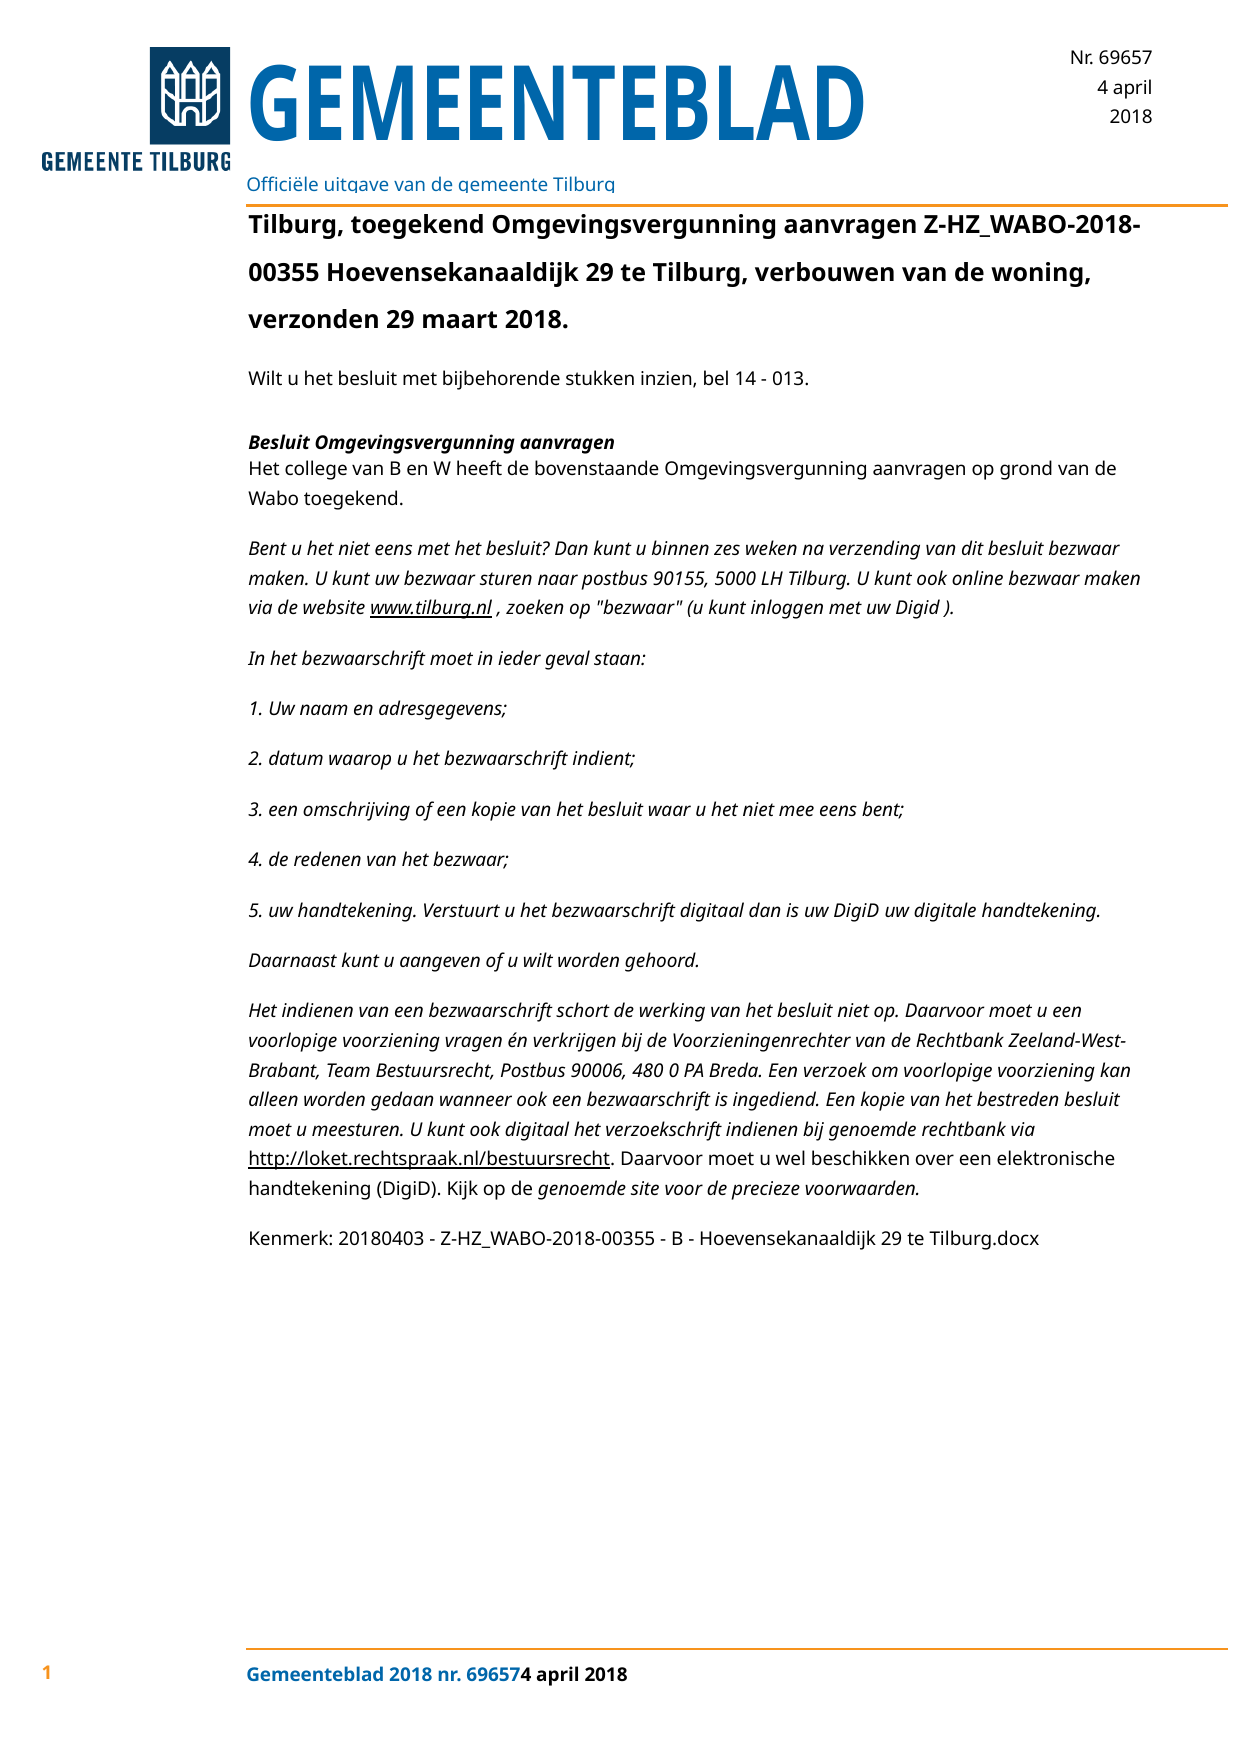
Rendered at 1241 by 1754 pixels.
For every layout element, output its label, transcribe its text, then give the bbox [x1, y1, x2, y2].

text Kenmerk: 20180403 - Z-HZ_WABO-2018-00355 - B - Hoevensekanaaldijk 29 te Tilburg.docx [248, 1226, 1152, 1251]
text Besluit Omgevingsvergunning aanvragen [248, 429, 1152, 455]
text Het indienen van een bezwaarschrift schort de werking van het besluit niet op. Daarvoor moet u een voorlopige voorziening vragen én verkrijgen bij de Voorzieningenrechter van de Rechtbank Zeeland-West-Brabant, Team Bestuursrecht, Postbus 90006, 480 0 PA Breda. Een verzoek om voorlopige voorziening kan alleen worden gedaan wanneer ook een bezwaarschrift is ingediend. Een kopie van het bestreden besluit moet u meesturen. U kunt ook digitaal het verzoekschrift indienen bij genoemde rechtbank via http://loket.rechtspraak.nl/bestuursrecht. Daarvoor moet u wel beschikken over een elektronische handtekening (DigiD). Kijk op de genoemde site voor de precieze voorwaarden. [248, 998, 1152, 1201]
text Het college van B en W heeft de bovenstaande Omgevingsvergunning aanvragen op grond van de Wabo toegekend. [248, 455, 1152, 511]
text Daarnaast kunt u aangeven of u wilt worden gehoord. [248, 947, 1152, 973]
text 2. datum waarop u het bezwaarschrift indient; [248, 746, 1152, 771]
text Tilburg, toegekend Omgevingsvergunning aanvragen Z-HZ_WABO-2018-00355 Hoevensekanaaldijk 29 te Tilburg, verbouwen van de woning, verzonden 29 maart 2018. [248, 207, 1152, 336]
text In het bezwaarschrift moet in ieder geval staan: [248, 645, 1152, 671]
text 4. de redenen van het bezwaar; [248, 846, 1152, 872]
picture [41, 47, 231, 172]
text 3. een omschrijving of een kopie van het besluit waar u het niet mee eens bent; [248, 796, 1152, 822]
text Wilt u het besluit met bijbehorende stukken inzien, bel 14 - 013. [248, 366, 1152, 391]
text 5. uw handtekening. Verstuurt u het bezwaarschrift digitaal dan is uw DigiD uw digitale handtekening. [248, 897, 1152, 923]
text Bent u het niet eens met het besluit? Dan kunt u binnen zes weken na verzending van dit besluit bezwaar maken. U kunt uw bezwaar sturen naar postbus 90155, 5000 LH Tilburg. U kunt ook online bezwaar maken via de website www.tilburg.nl , zoeken op "bezwaar" (u kunt inloggen met uw Digid ). [248, 535, 1152, 620]
text 1. Uw naam en adresgegevens; [248, 695, 1152, 721]
